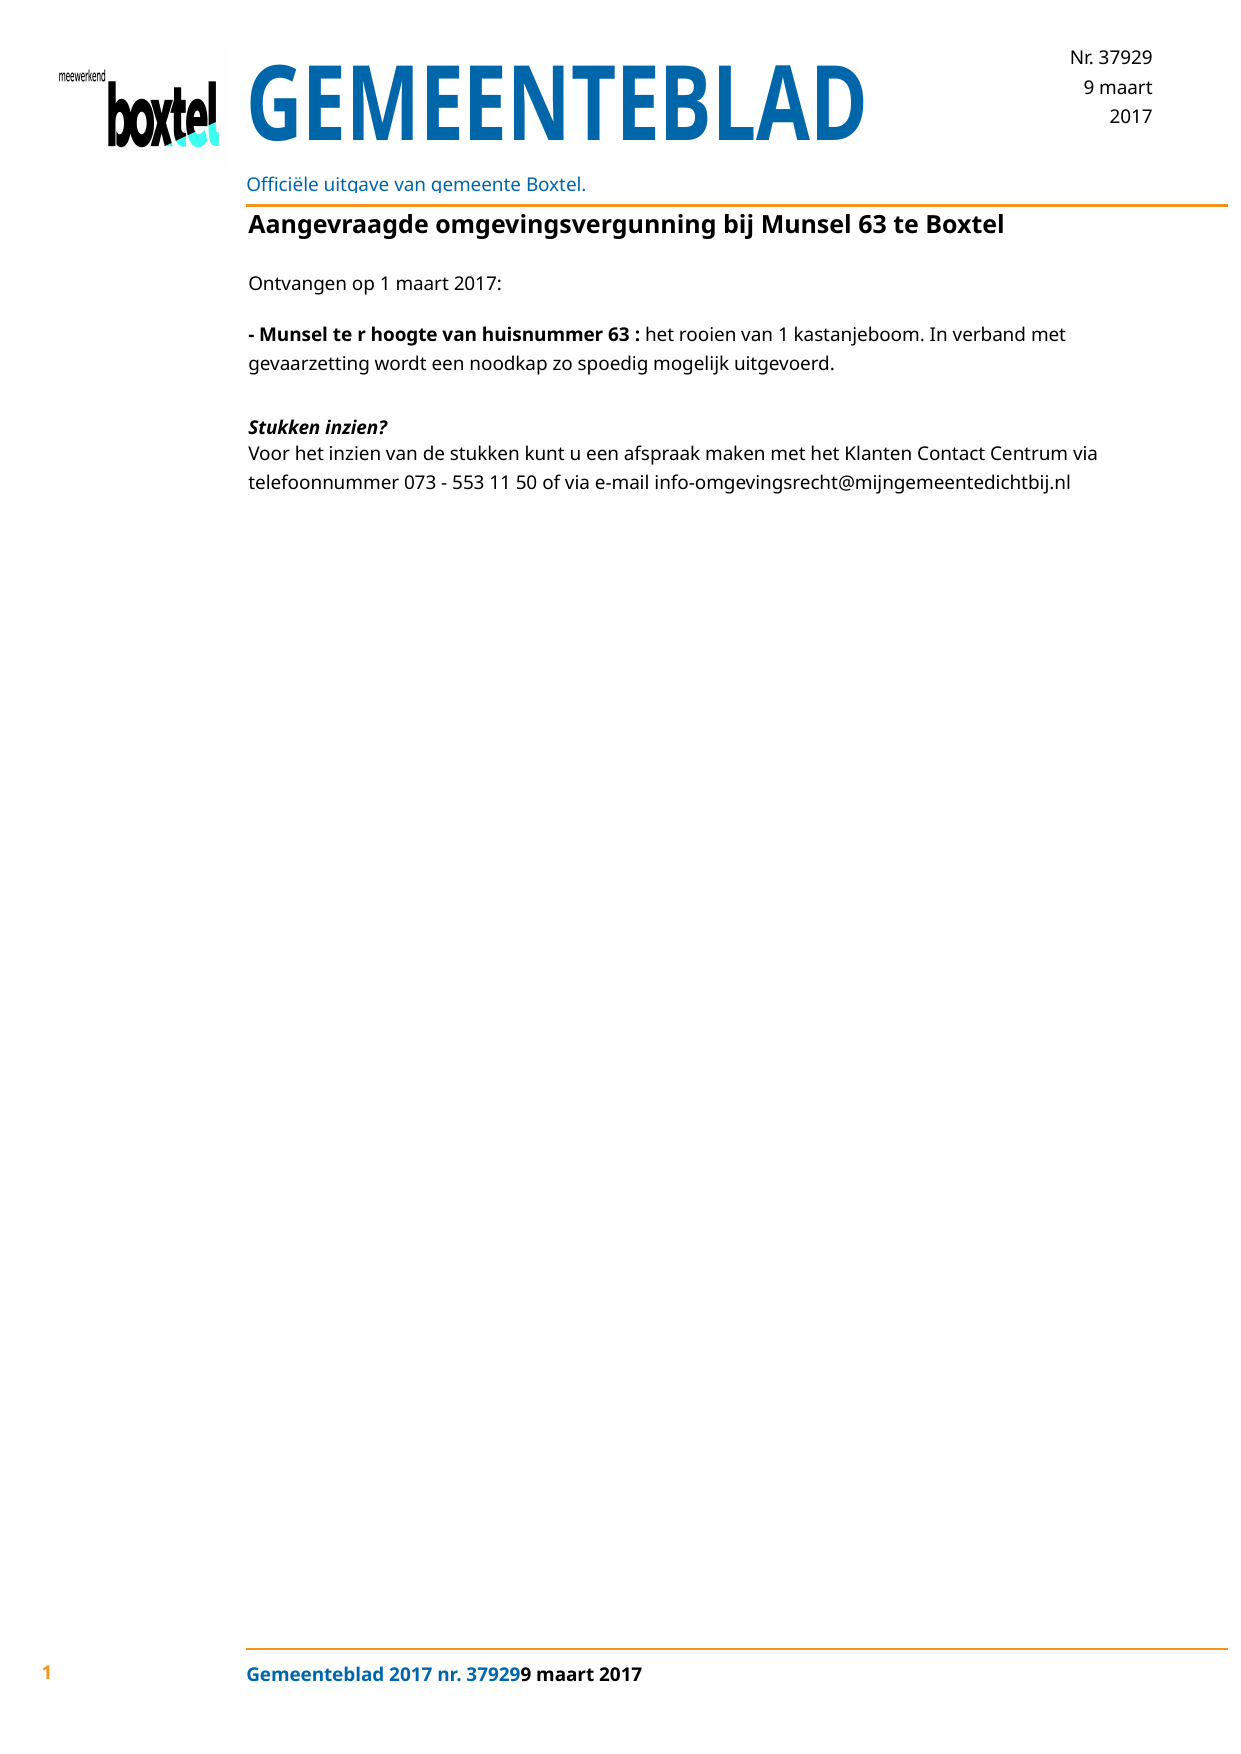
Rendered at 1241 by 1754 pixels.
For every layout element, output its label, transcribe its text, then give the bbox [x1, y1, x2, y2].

picture [41, 47, 231, 172]
text Stukken inzien? [248, 414, 1152, 440]
text Aangevraagde omgevingsvergunning bij Munsel 63 te Boxtel [248, 207, 1152, 241]
text Voor het inzien van de stukken kunt u een afspraak maken met het Klanten Contact Centrum via telefoonnummer 073 - 553 11 50 of via e-mail info-omgevingsrecht@mijngemeentedichtbij.nl [248, 440, 1152, 495]
text Ontvangen op 1 maart 2017: [248, 270, 1152, 296]
text - Munsel te r hoogte van huisnummer 63 : het rooien van 1 kastanjeboom. In verband met gevaarzetting wordt een noodkap zo spoedig mogelijk uitgevoerd. [248, 321, 1152, 376]
